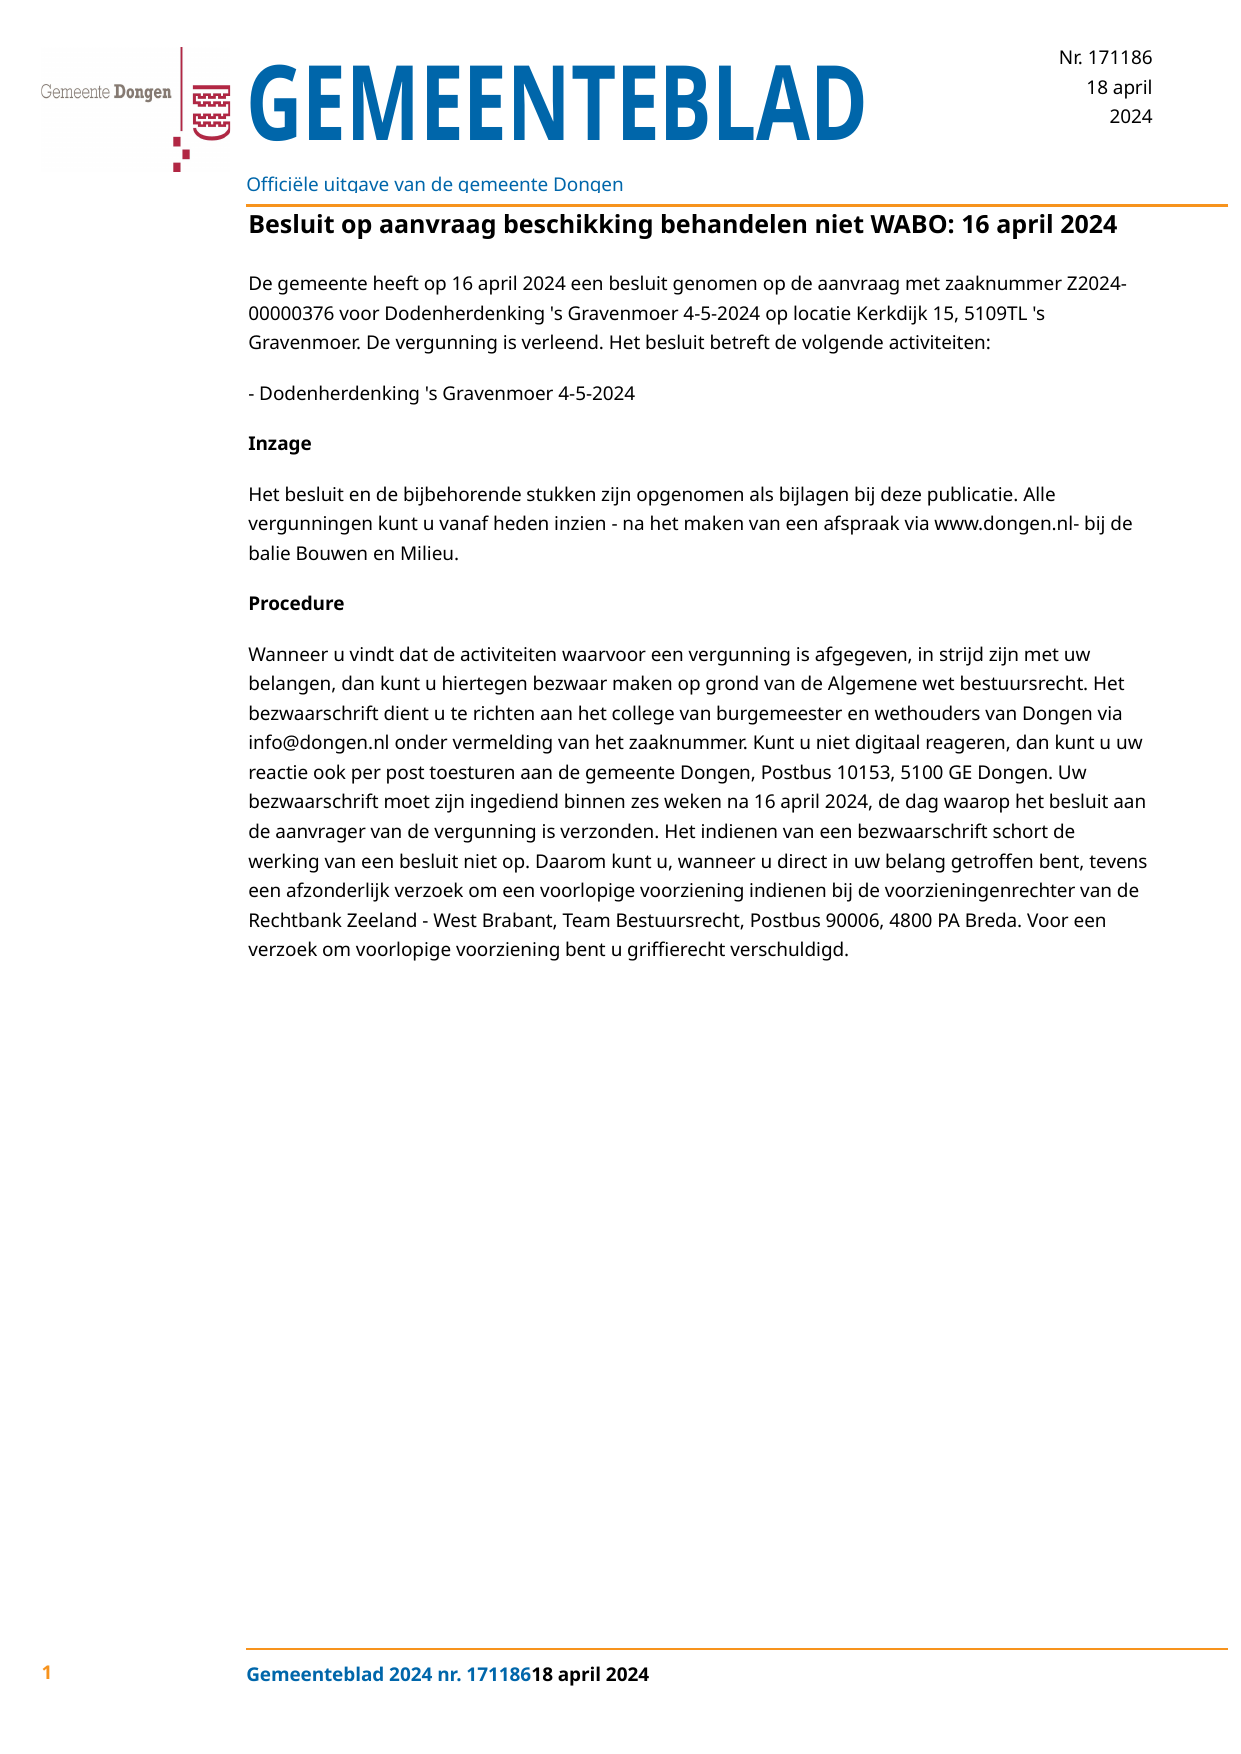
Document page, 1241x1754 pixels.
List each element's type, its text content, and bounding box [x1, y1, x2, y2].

text Het besluit en de bijbehorende stukken zijn opgenomen als bijlagen bij deze publicatie. Alle vergunningen kunt u vanaf heden inzien - na het maken van een afspraak via www.dongen.nl- bij de balie Bouwen en Milieu. [248, 481, 1152, 566]
text Inzage [248, 430, 1152, 456]
text Wanneer u vindt dat de activiteiten waarvoor een vergunning is afgegeven, in strijd zijn met uw belangen, dan kunt u hiertegen bezwaar maken op grond van de Algemene wet bestuursrecht. Het bezwaarschrift dient u te richten aan het college van burgemeester en wethouders van Dongen via info@dongen.nl onder vermelding van het zaaknummer. Kunt u niet digitaal reageren, dan kunt u uw reactie ook per post toesturen aan de gemeente Dongen, Postbus 10153, 5100 GE Dongen. Uw bezwaarschrift moet zijn ingediend binnen zes weken na 16 april 2024, de dag waarop het besluit aan de aanvrager van de vergunning is verzonden. Het indienen van een bezwaarschrift schort de werking van een besluit niet op. Daarom kunt u, wanneer u direct in uw belang getroffen bent, tevens een afzonderlijk verzoek om een voorlopige voorziening indienen bij de voorzieningenrechter van de Rechtbank Zeeland - West Brabant, Team Bestuursrecht, Postbus 90006, 4800 PA Breda. Voor een verzoek om voorlopige voorziening bent u griffierecht verschuldigd. [248, 641, 1152, 962]
text Besluit op aanvraag beschikking behandelen niet WABO: 16 april 2024 [248, 207, 1152, 241]
text De gemeente heeft op 16 april 2024 een besluit genomen op de aanvraag met zaaknummer Z2024-00000376 voor Dodenherdenking 's Gravenmoer 4-5-2024 op locatie Kerkdijk 15, 5109TL 's Gravenmoer. De vergunning is verleend. Het besluit betreft de volgende activiteiten: [248, 270, 1152, 355]
picture [41, 47, 231, 172]
text Procedure [248, 590, 1152, 616]
text - Dodenherdenking 's Gravenmoer 4-5-2024 [248, 380, 1152, 406]
